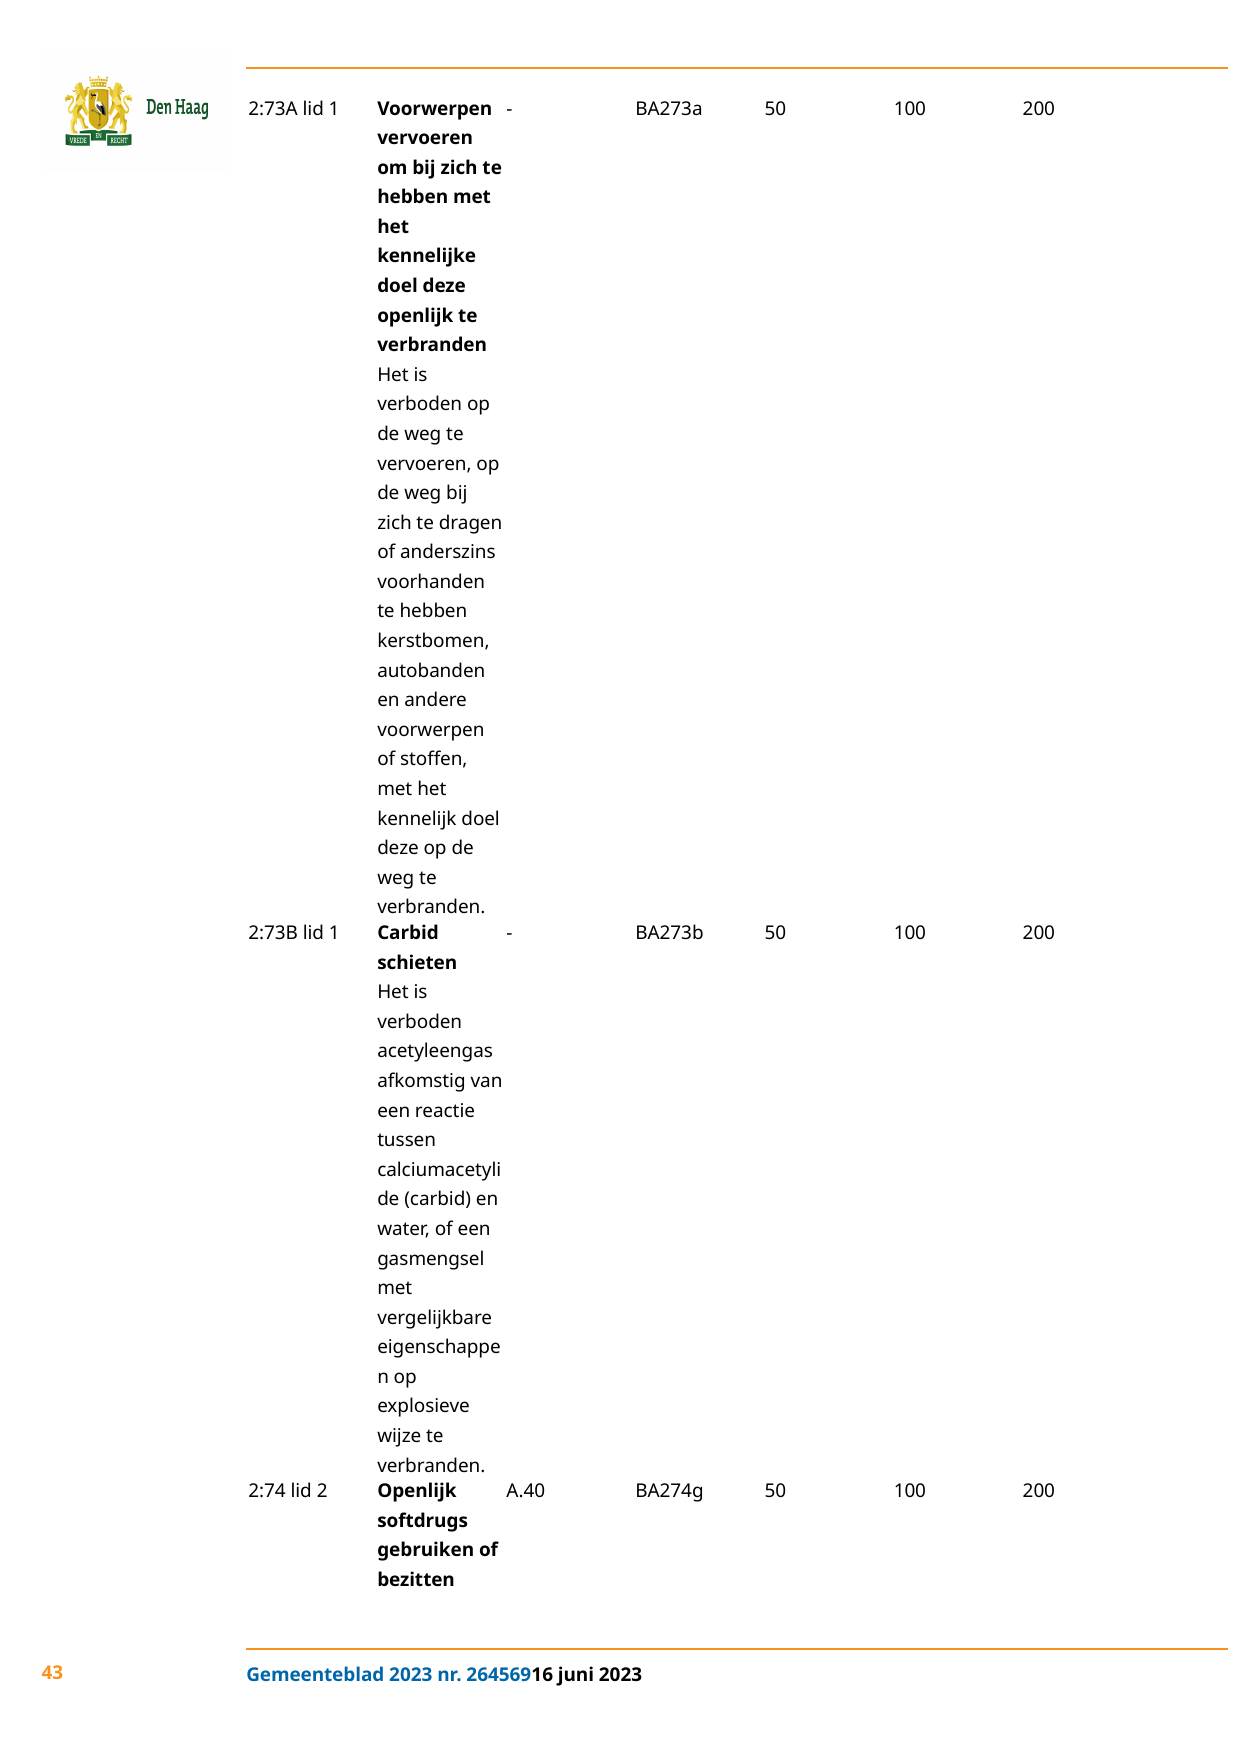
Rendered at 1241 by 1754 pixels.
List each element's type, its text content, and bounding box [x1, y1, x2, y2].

table_cell BA273b [635, 919, 764, 1477]
table_cell 200 [1023, 919, 1152, 1477]
table_cell 100 [894, 919, 1022, 1477]
table_cell BA273a [635, 95, 764, 919]
picture [41, 47, 231, 172]
table_cell - [506, 919, 635, 1477]
table_cell 50 [764, 919, 893, 1477]
table_cell 50 [764, 1478, 893, 1592]
table_cell 100 [894, 1478, 1022, 1592]
table_cell Voorwerpen vervoeren om bij zich te hebben met het kennelijke doel deze openlijk te verbranden Het is verboden op de weg te vervoeren, op de weg bij zich te dragen of anderszins voorhanden te hebben kerstbomen, autobanden en andere voorwerpen of stoffen, met het kennelijk doel deze op de weg te verbranden. [377, 95, 506, 919]
table_cell 2:73B lid 1 [248, 919, 377, 1477]
table_cell 100 [894, 95, 1022, 919]
table_cell Carbid schieten Het is verboden acetyleengas afkomstig van een reactie tussen calciumacetylide (carbid) en water, of een gasmengsel met vergelijkbare eigenschappen op explosieve wijze te verbranden. [377, 919, 506, 1477]
table_cell 2:74 lid 2 [248, 1478, 377, 1592]
table_cell 2:73A lid 1 [248, 95, 377, 919]
table_cell BA274g [635, 1478, 764, 1592]
table_cell Openlijk softdrugs gebruiken of bezitten [377, 1478, 506, 1592]
table_cell 200 [1023, 1478, 1152, 1592]
table_cell 50 [764, 95, 893, 919]
table_cell - [506, 95, 635, 919]
table_cell A.40 [506, 1478, 635, 1592]
table_cell 200 [1023, 95, 1152, 919]
